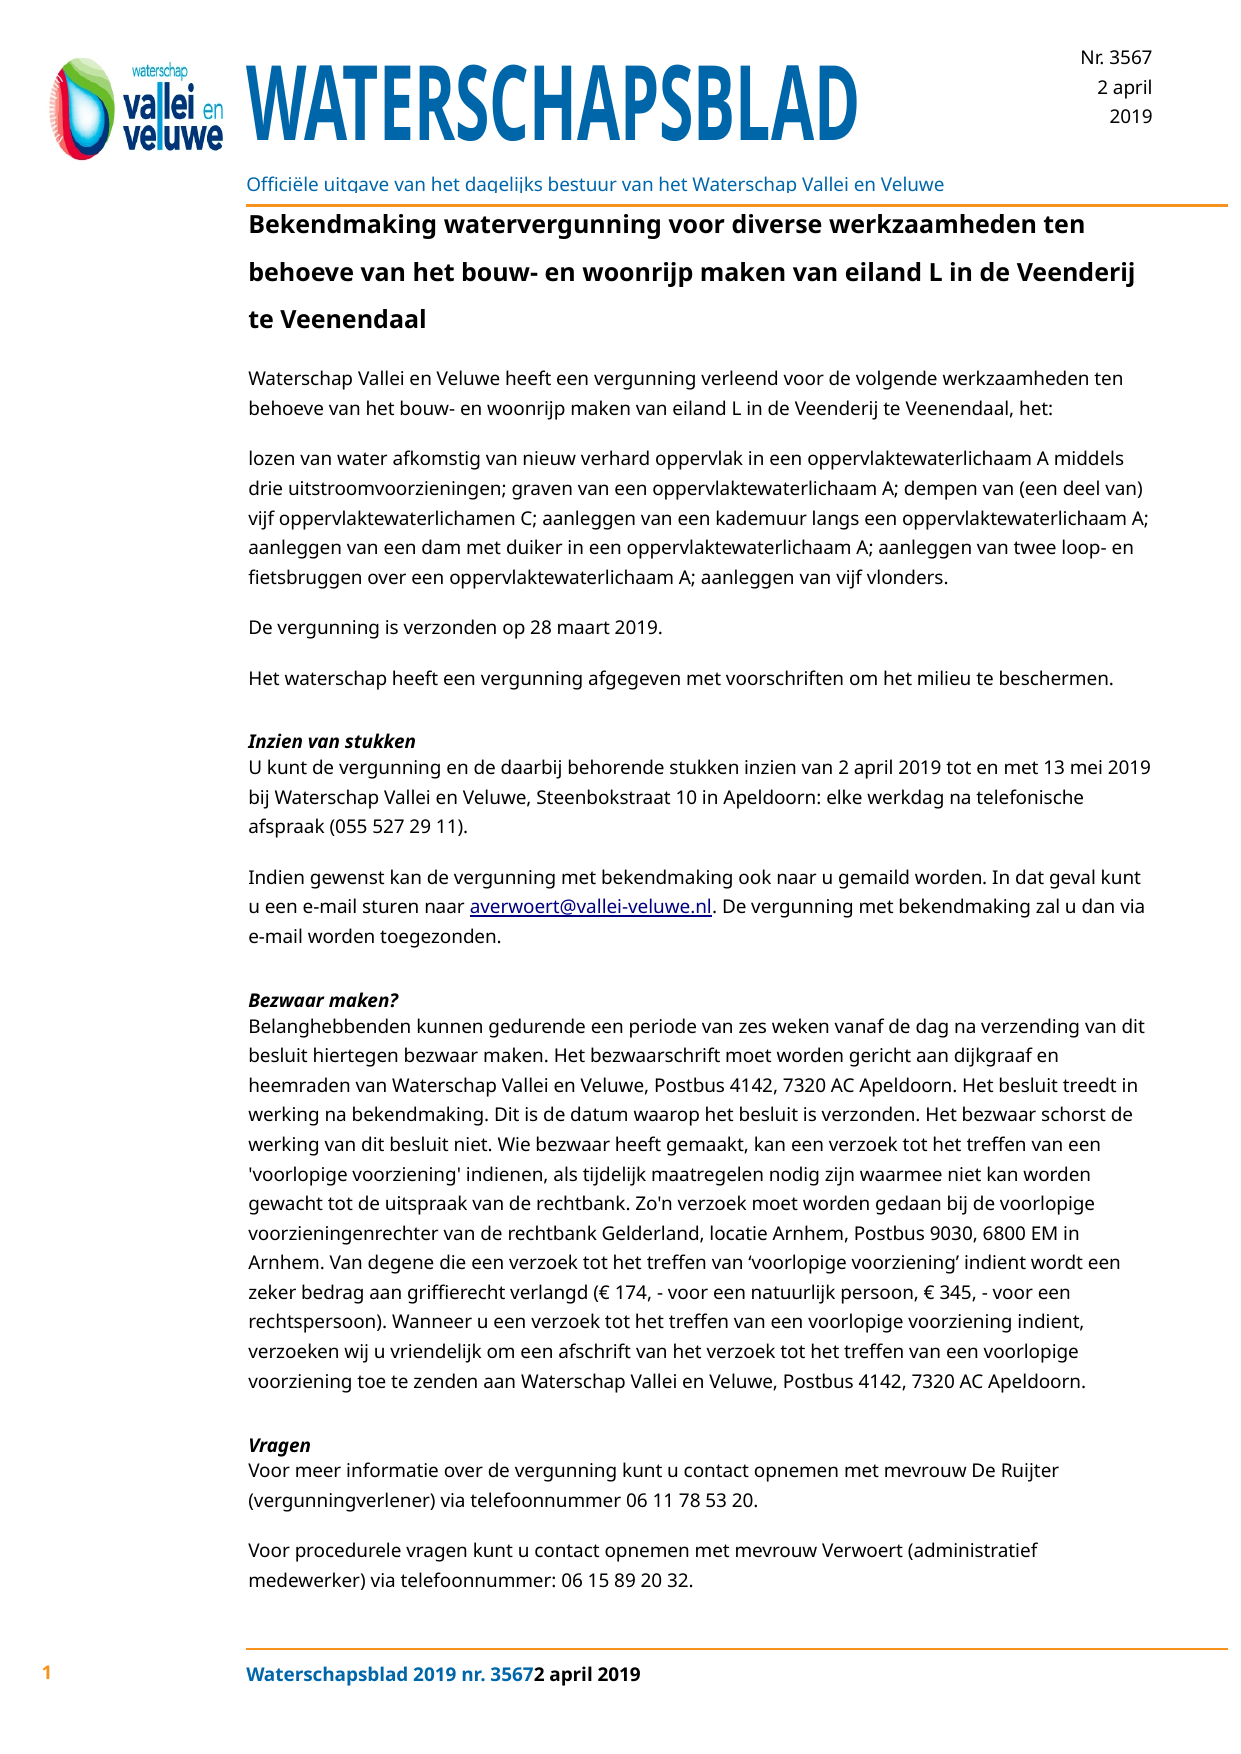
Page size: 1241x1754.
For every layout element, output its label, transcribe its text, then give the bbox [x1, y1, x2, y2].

text lozen van water afkomstig van nieuw verhard oppervlak in een oppervlaktewaterlichaam A middels drie uitstroomvoorzieningen; graven van een oppervlaktewaterlichaam A; dempen van (een deel van) vijf oppervlaktewaterlichamen C; aanleggen van een kademuur langs een oppervlaktewaterlichaam A; aanleggen van een dam met duiker in een oppervlaktewaterlichaam A; aanleggen van twee loop- en fietsbruggen over een oppervlaktewaterlichaam A; aanleggen van vijf vlonders. [248, 446, 1152, 589]
text Vragen [248, 1432, 1152, 1457]
text U kunt de vergunning en de daarbij behorende stukken inzien van 2 april 2019 tot en met 13 mei 2019 bij Waterschap Vallei en Veluwe, Steenbokstraat 10 in Apeldoorn: elke werkdag na telefonische afspraak (055 527 29 11). [248, 754, 1152, 839]
text Bekendmaking watervergunning voor diverse werkzaamheden ten behoeve van het bouw- en woonrijp maken van eiland L in de Veenderij te Veenendaal [248, 207, 1152, 336]
text Bezwaar maken? [248, 987, 1152, 1013]
text Belanghebbenden kunnen gedurende een periode van zes weken vanaf de dag na verzending van dit besluit hiertegen bezwaar maken. Het bezwaarschrift moet worden gericht aan dijkgraaf en heemraden van Waterschap Vallei en Veluwe, Postbus 4142, 7320 AC Apeldoorn. Het besluit treedt in werking na bekendmaking. Dit is de datum waarop het besluit is verzonden. Het bezwaar schorst de werking van dit besluit niet. Wie bezwaar heeft gemaakt, kan een verzoek tot het treffen van een 'voorlopige voorziening' indienen, als tijdelijk maatregelen nodig zijn waarmee niet kan worden gewacht tot de uitspraak van de rechtbank. Zo'n verzoek moet worden gedaan bij de voorlopige voorzieningenrechter van de rechtbank Gelderland, locatie Arnhem, Postbus 9030, 6800 EM in Arnhem. Van degene die een verzoek tot het treffen van ‘voorlopige voorziening’ indient wordt een zeker bedrag aan griffierecht verlangd (€ 174, - voor een natuurlijk persoon, € 345, - voor een rechtspersoon). Wanneer u een verzoek tot het treffen van een voorlopige voorziening indient, verzoeken wij u vriendelijk om een afschrift van het verzoek tot het treffen van een voorlopige voorziening toe te zenden aan Waterschap Vallei en Veluwe, Postbus 4142, 7320 AC Apeldoorn. [248, 1013, 1152, 1393]
text Voor procedurele vragen kunt u contact opnemen met mevrouw Verwoert (administratief medewerker) via telefoonnummer: 06 15 89 20 32. [248, 1537, 1152, 1593]
text Voor meer informatie over de vergunning kunt u contact opnemen met mevrouw De Ruijter (vergunningverlener) via telefoonnummer 06 11 78 53 20. [248, 1457, 1152, 1513]
text Het waterschap heeft een vergunning afgegeven met voorschriften om het milieu te beschermen. [248, 665, 1152, 690]
text Inzien van stukken [248, 729, 1152, 754]
picture [41, 47, 231, 172]
text Waterschap Vallei en Veluwe heeft een vergunning verleend voor de volgende werkzaamheden ten behoeve van het bouw- en woonrijp maken van eiland L in de Veenderij te Veenendaal, het: [248, 366, 1152, 421]
text De vergunning is verzonden op 28 maart 2019. [248, 614, 1152, 640]
text Indien gewenst kan de vergunning met bekendmaking ook naar u gemaild worden. In dat geval kunt u een e-mail sturen naar averwoert@vallei-veluwe.nl. De vergunning met bekendmaking zal u dan via e-mail worden toegezonden. [248, 864, 1152, 949]
